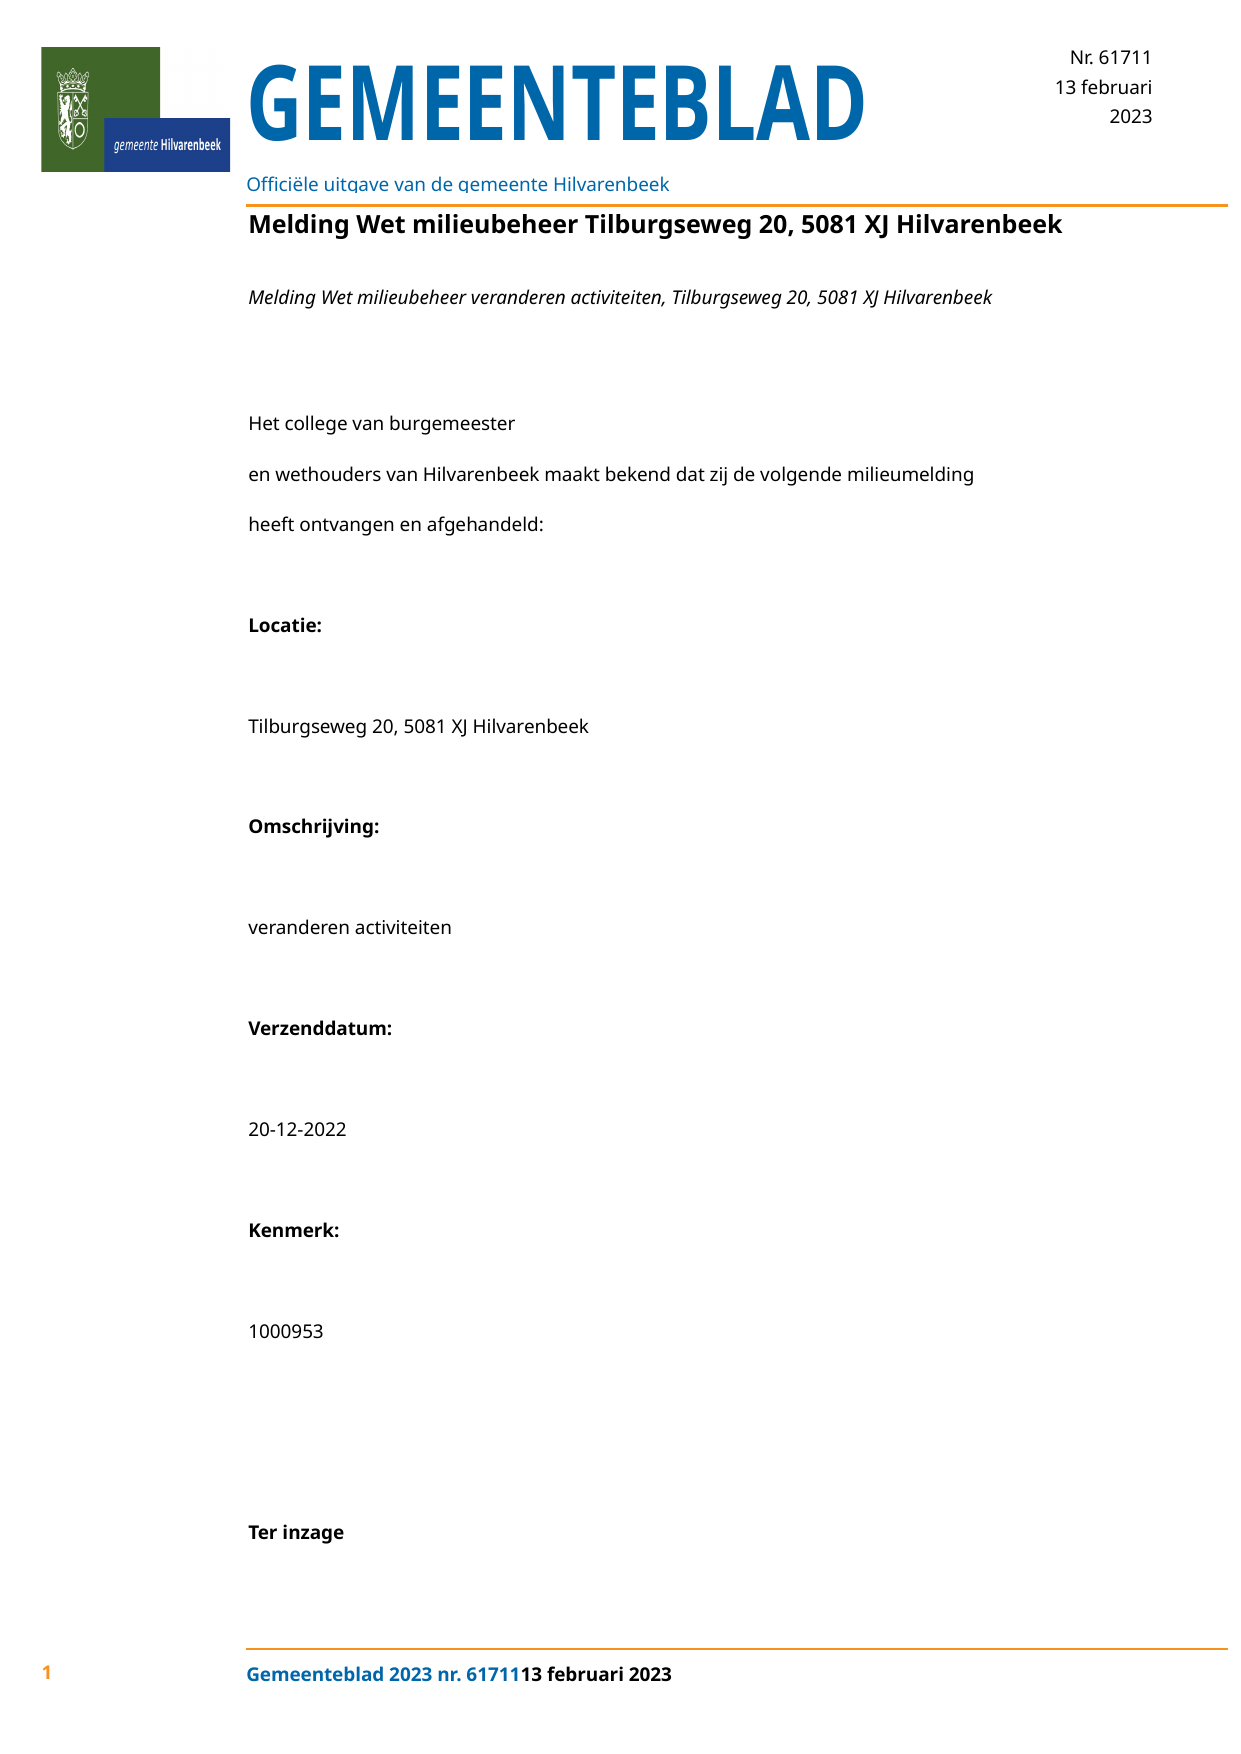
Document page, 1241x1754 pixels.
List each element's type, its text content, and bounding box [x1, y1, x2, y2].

text Melding Wet milieubeheer Tilburgseweg 20, 5081 XJ Hilvarenbeek [248, 207, 1152, 241]
picture [41, 47, 231, 172]
text 1000953 [248, 1318, 1152, 1344]
text en wethouders van Hilvarenbeek maakt bekend dat zij de volgende milieumelding [248, 461, 1152, 487]
text 20-12-2022 [248, 1116, 1152, 1142]
text Omschrijving: [248, 814, 1152, 839]
text Melding Wet milieubeheer veranderen activiteiten, Tilburgseweg 20, 5081 XJ Hilvarenbeek [248, 284, 1152, 309]
text veranderen activiteiten [248, 914, 1152, 940]
text Ter inzage [248, 1519, 1152, 1545]
text Verzenddatum: [248, 1015, 1152, 1041]
text Tilburgseweg 20, 5081 XJ Hilvarenbeek [248, 713, 1152, 739]
text Het college van burgemeester [248, 410, 1152, 436]
text Locatie: [248, 612, 1152, 638]
text Kenmerk: [248, 1217, 1152, 1243]
text heeft ontvangen en afgehandeld: [248, 511, 1152, 537]
